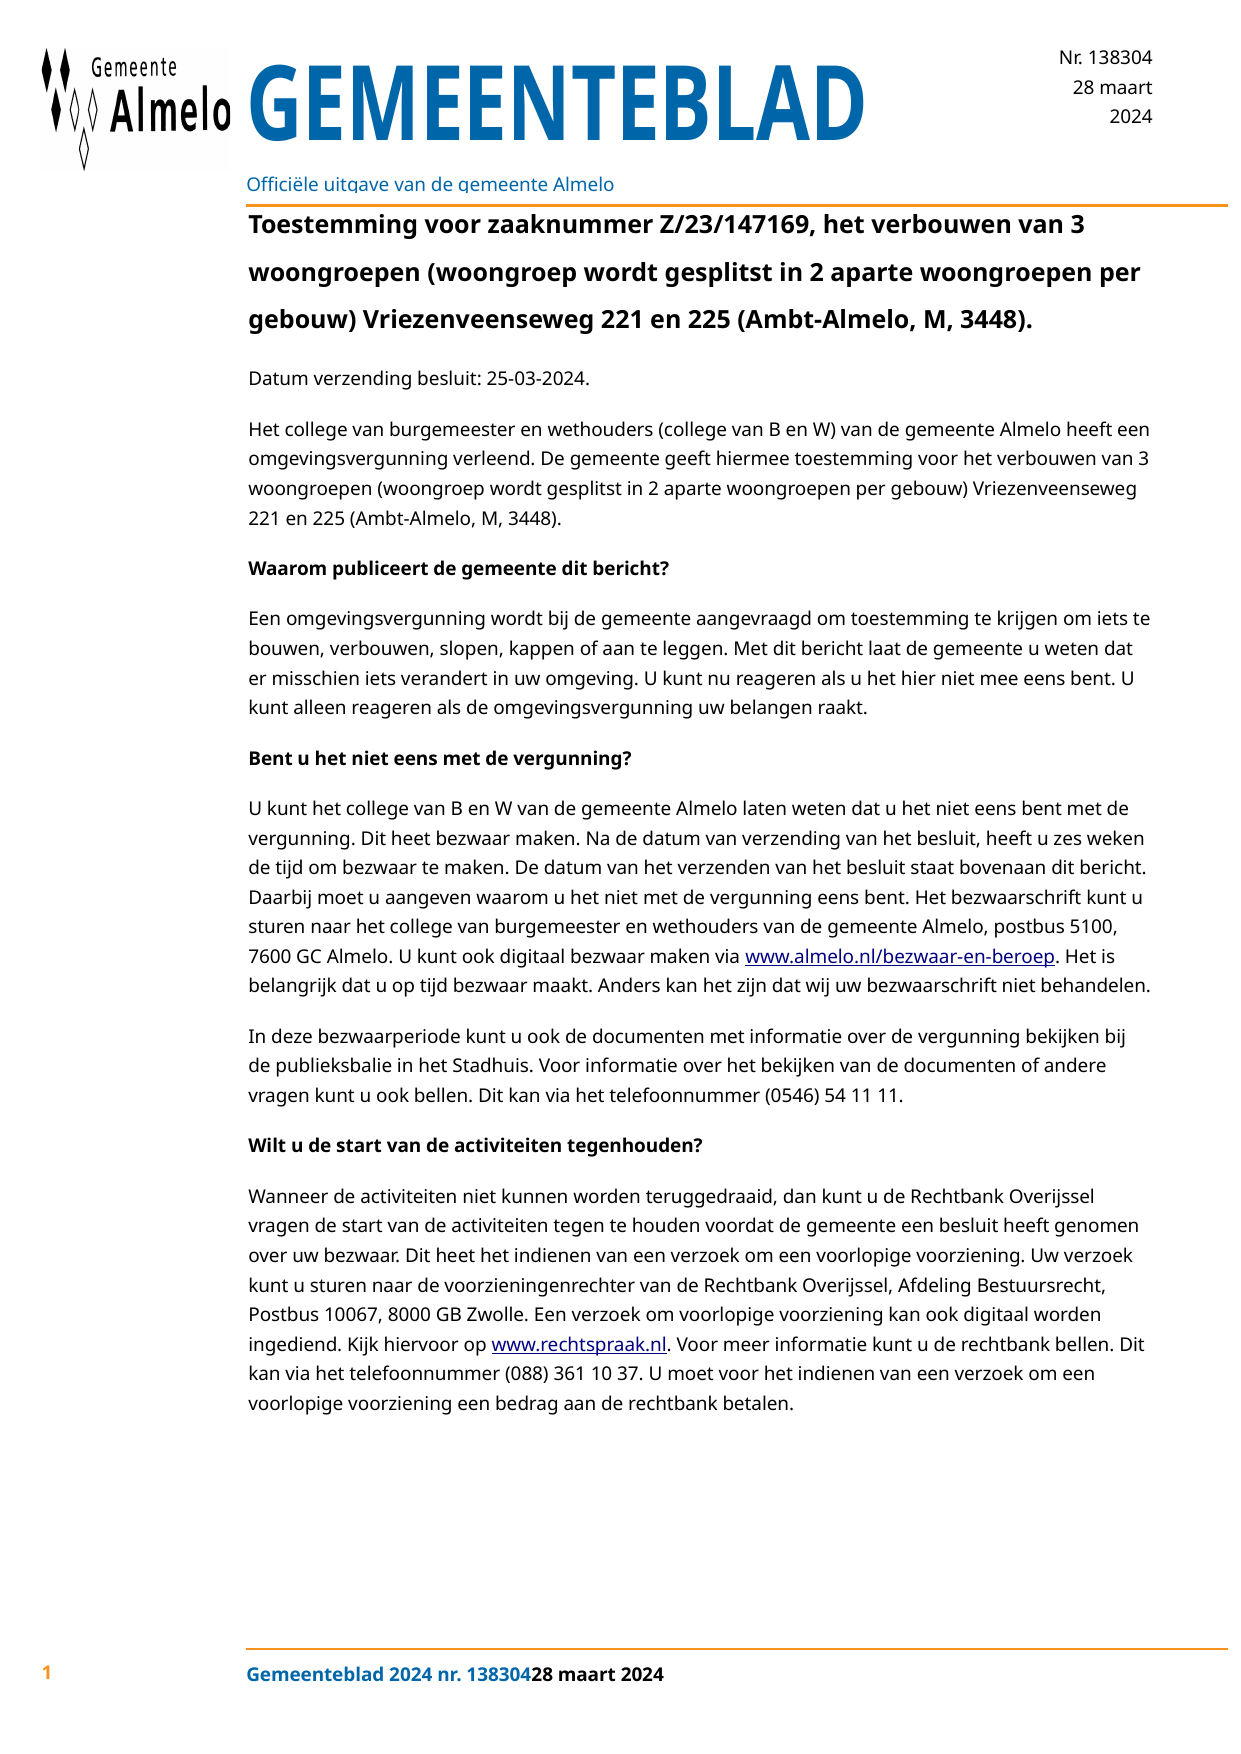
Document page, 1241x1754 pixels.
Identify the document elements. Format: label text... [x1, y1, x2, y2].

text U kunt het college van B en W van de gemeente Almelo laten weten dat u het niet eens bent met de vergunning. Dit heet bezwaar maken. Na de datum van verzending van het besluit, heeft u zes weken de tijd om bezwaar te maken. De datum van het verzenden van het besluit staat bovenaan dit bericht. Daarbij moet u aangeven waarom u het niet met de vergunning eens bent. Het bezwaarschrift kunt u sturen naar het college van burgemeester en wethouders van de gemeente Almelo, postbus 5100, 7600 GC Almelo. U kunt ook digitaal bezwaar maken via www.almelo.nl/bezwaar-en-beroep. Het is belangrijk dat u op tijd bezwaar maakt. Anders kan het zijn dat wij uw bezwaarschrift niet behandelen. [248, 795, 1152, 998]
picture [41, 47, 231, 172]
text Datum verzending besluit: 25-03-2024. [248, 366, 1152, 391]
text Waarom publiceert de gemeente dit bericht? [248, 555, 1152, 581]
text In deze bezwaarperiode kunt u ook de documenten met informatie over de vergunning bekijken bij de publieksbalie in het Stadhuis. Voor informatie over het bekijken van de documenten of andere vragen kunt u ook bellen. Dit kan via het telefoonnummer (0546) 54 11 11. [248, 1023, 1152, 1108]
text Een omgevingsvergunning wordt bij de gemeente aangevraagd om toestemming te krijgen om iets te bouwen, verbouwen, slopen, kappen of aan te leggen. Met dit bericht laat de gemeente u weten dat er misschien iets verandert in uw omgeving. U kunt nu reageren als u het hier niet mee eens bent. U kunt alleen reageren als de omgevingsvergunning uw belangen raakt. [248, 606, 1152, 720]
text Wilt u de start van de activiteiten tegenhouden? [248, 1133, 1152, 1158]
text Toestemming voor zaaknummer Z/23/147169, het verbouwen van 3 woongroepen (woongroep wordt gesplitst in 2 aparte woongroepen per gebouw) Vriezenveenseweg 221 en 225 (Ambt-Almelo, M, 3448). [248, 207, 1152, 336]
text Wanneer de activiteiten niet kunnen worden teruggedraaid, dan kunt u de Rechtbank Overijssel vragen de start van de activiteiten tegen te houden voordat de gemeente een besluit heeft genomen over uw bezwaar. Dit heet het indienen van een verzoek om een voorlopige voorziening. Uw verzoek kunt u sturen naar de voorzieningenrechter van de Rechtbank Overijssel, Afdeling Bestuursrecht, Postbus 10067, 8000 GB Zwolle. Een verzoek om voorlopige voorziening kan ook digitaal worden ingediend. Kijk hiervoor op www.rechtspraak.nl. Voor meer informatie kunt u de rechtbank bellen. Dit kan via het telefoonnummer (088) 361 10 37. U moet voor het indienen van een verzoek om een voorlopige voorziening een bedrag aan de rechtbank betalen. [248, 1183, 1152, 1416]
text Bent u het niet eens met de vergunning? [248, 745, 1152, 770]
text Het college van burgemeester en wethouders (college van B en W) van de gemeente Almelo heeft een omgevingsvergunning verleend. De gemeente geeft hiermee toestemming voor het verbouwen van 3 woongroepen (woongroep wordt gesplitst in 2 aparte woongroepen per gebouw) Vriezenveenseweg 221 en 225 (Ambt-Almelo, M, 3448). [248, 416, 1152, 530]
